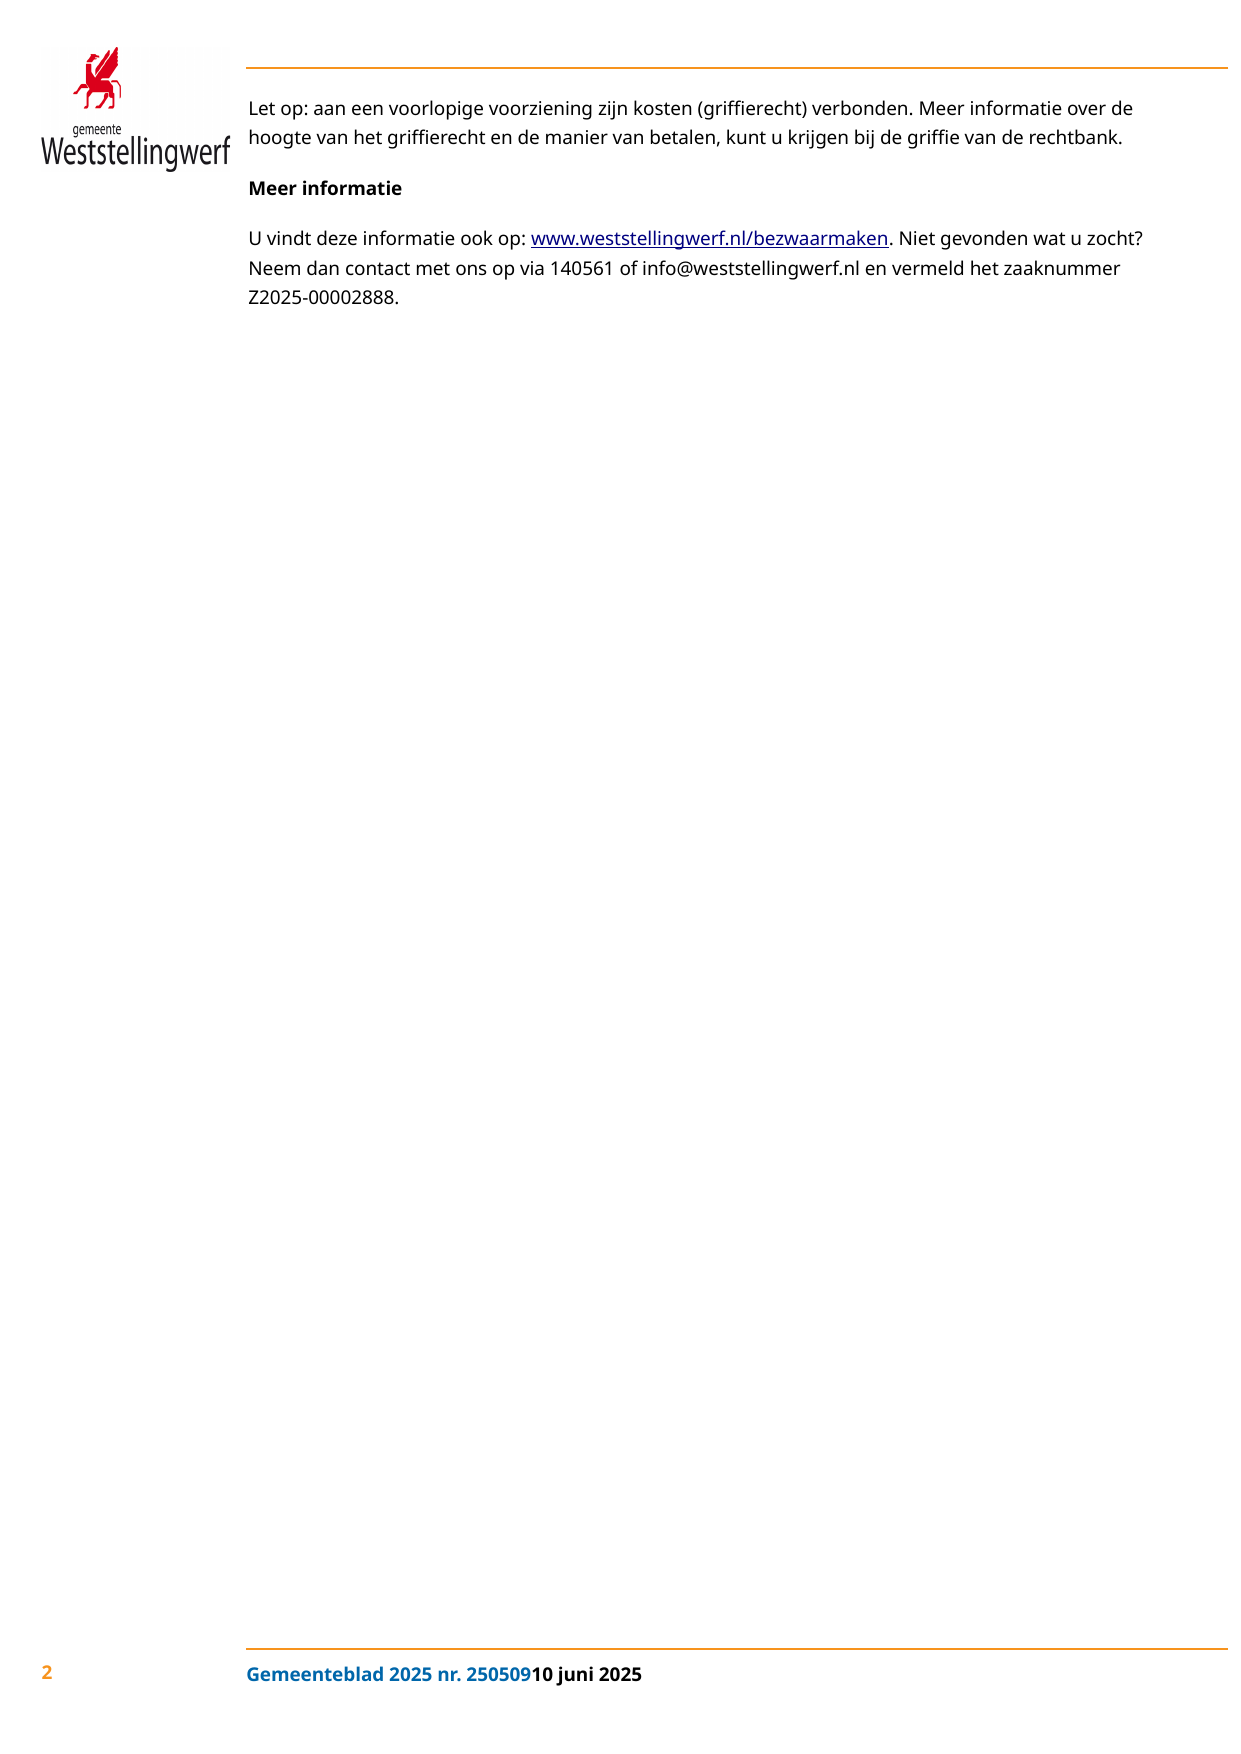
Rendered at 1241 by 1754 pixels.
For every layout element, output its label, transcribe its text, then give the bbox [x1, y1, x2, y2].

text Let op: aan een voorlopige voorziening zijn kosten (griffierecht) verbonden. Meer informatie over de hoogte van het griffierecht en de manier van betalen, kunt u krijgen bij de griffie van de rechtbank. [248, 95, 1152, 150]
text Meer informatie [248, 175, 1152, 201]
text U vindt deze informatie ook op: www.weststellingwerf.nl/bezwaarmaken. Niet gevonden wat u zocht? Neem dan contact met ons op via 140561 of info@weststellingwerf.nl en vermeld het zaaknummer Z2025-00002888. [248, 225, 1152, 310]
picture [41, 47, 231, 172]
